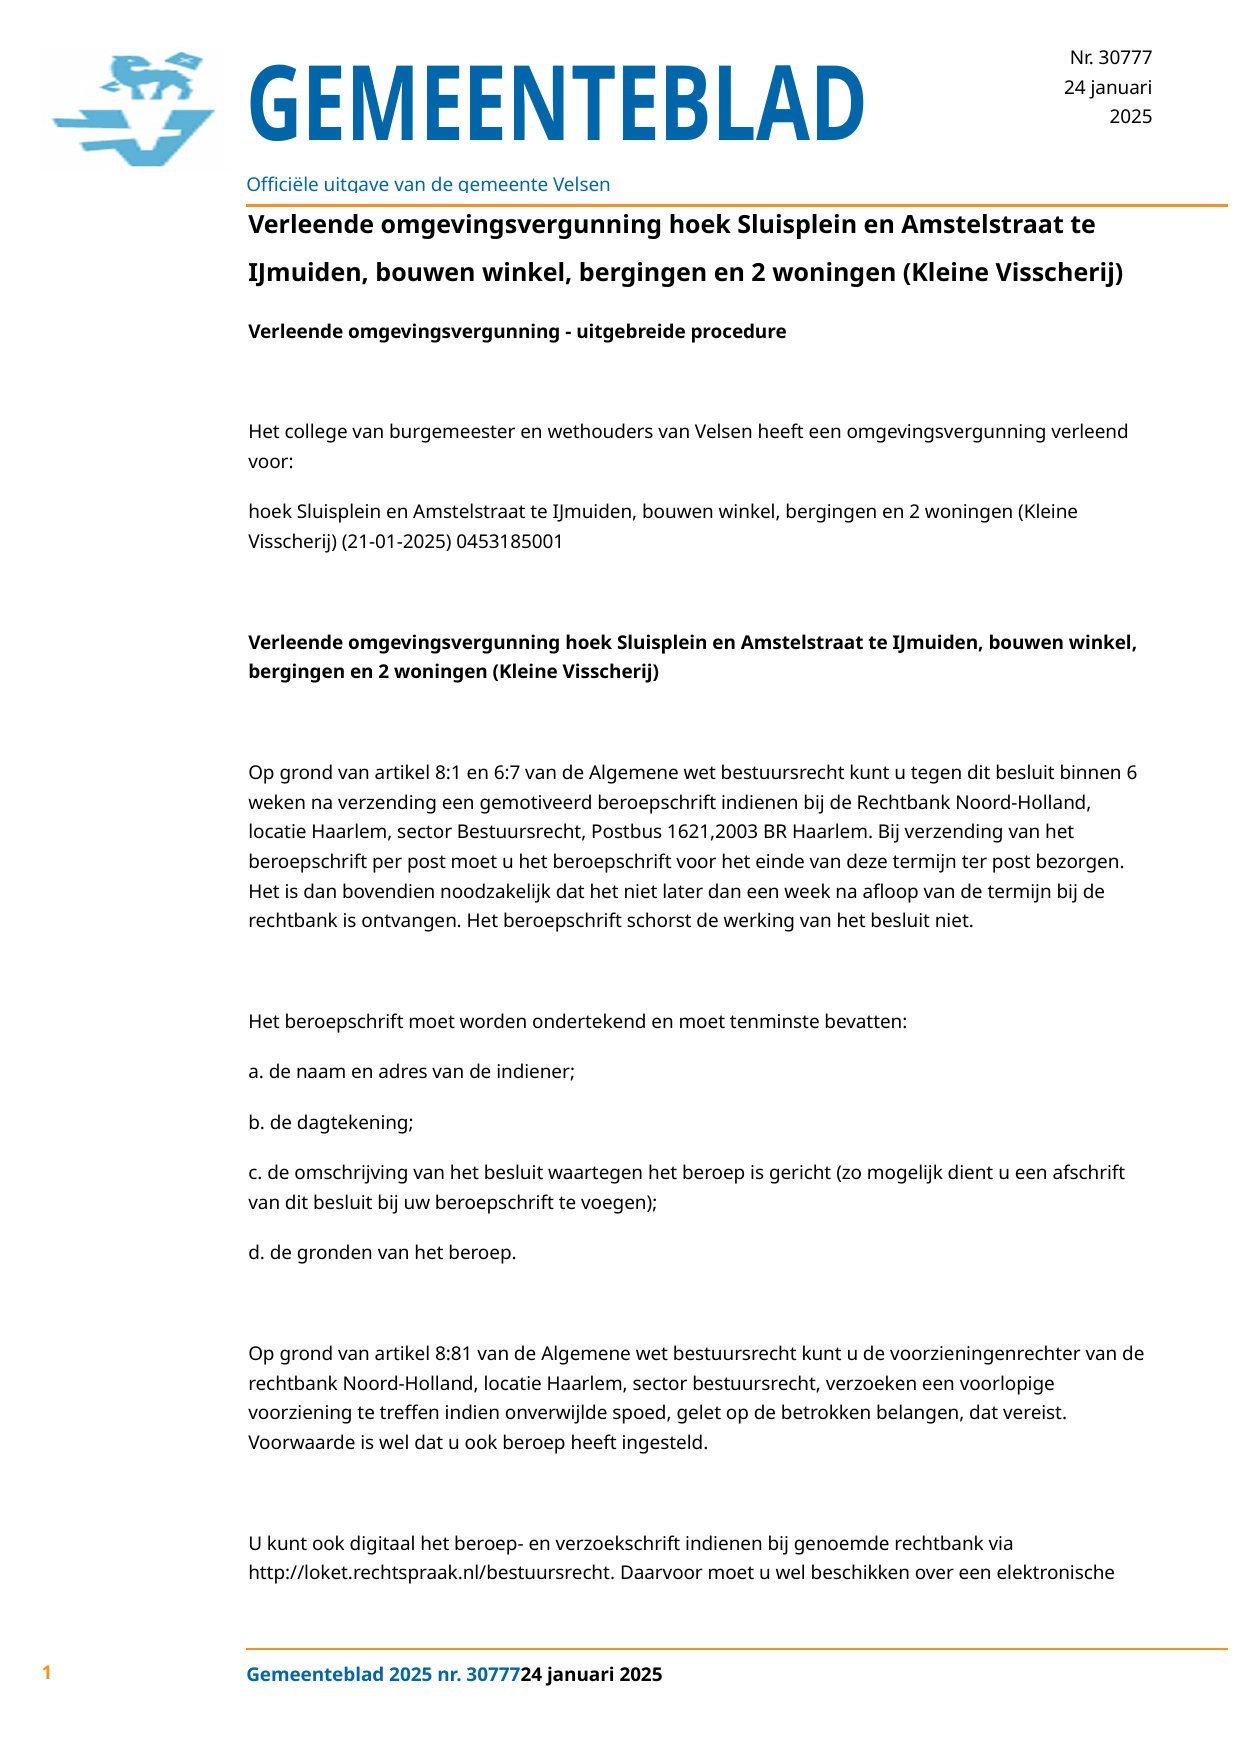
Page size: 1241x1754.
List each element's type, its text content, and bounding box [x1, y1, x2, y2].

text Verleende omgevingsvergunning hoek Sluisplein en Amstelstraat te IJmuiden, bouwen winkel, bergingen en 2 woningen (Kleine Visscherij) [248, 629, 1152, 684]
text a. de naam en adres van de indiener; [248, 1059, 1152, 1084]
text hoek Sluisplein en Amstelstraat te IJmuiden, bouwen winkel, bergingen en 2 woningen (Kleine Visscherij) (21-01-2025) 0453185001 [248, 499, 1152, 554]
picture [41, 47, 231, 172]
text d. de gronden van het beroep. [248, 1239, 1152, 1265]
text Het beroepschrift moet worden ondertekend en moet tenminste bevatten: [248, 1008, 1152, 1034]
text Op grond van artikel 8:1 en 6:7 van de Algemene wet bestuursrecht kunt u tegen dit besluit binnen 6 weken na verzending een gemotiveerd beroepschrift indienen bij de Rechtbank Noord-Holland, locatie Haarlem, sector Bestuursrecht, Postbus 1621,2003 BR Haarlem. Bij verzending van het beroepschrift per post moet u het beroepschrift voor het einde van deze termijn ter post bezorgen. Het is dan bovendien noodzakelijk dat het niet later dan een week na afloop van de termijn bij de rechtbank is ontvangen. Het beroepschrift schorst de werking van het besluit niet. [248, 759, 1152, 933]
text c. de omschrijving van het besluit waartegen het beroep is gericht (zo mogelijk dient u een afschrift van dit besluit bij uw beroepschrift te voegen); [248, 1159, 1152, 1215]
text U kunt ook digitaal het beroep- en verzoekschrift indienen bij genoemde rechtbank via http://loket.rechtspraak.nl/bestuursrecht. Daarvoor moet u wel beschikken over een elektronische [248, 1530, 1152, 1585]
text b. de dagtekening; [248, 1109, 1152, 1135]
text Het college van burgemeester en wethouders van Velsen heeft een omgevingsvergunning verleend voor: [248, 419, 1152, 474]
text Verleende omgevingsvergunning hoek Sluisplein en Amstelstraat te IJmuiden, bouwen winkel, bergingen en 2 woningen (Kleine Visscherij) [248, 207, 1152, 288]
text Op grond van artikel 8:81 van de Algemene wet bestuursrecht kunt u de voorzieningenrechter van de rechtbank Noord-Holland, locatie Haarlem, sector bestuursrecht, verzoeken een voorlopige voorziening te treffen indien onverwijlde spoed, gelet op de betrokken belangen, dat vereist. Voorwaarde is wel dat u ook beroep heeft ingesteld. [248, 1340, 1152, 1455]
text Verleende omgevingsvergunning - uitgebreide procedure [248, 318, 1152, 344]
